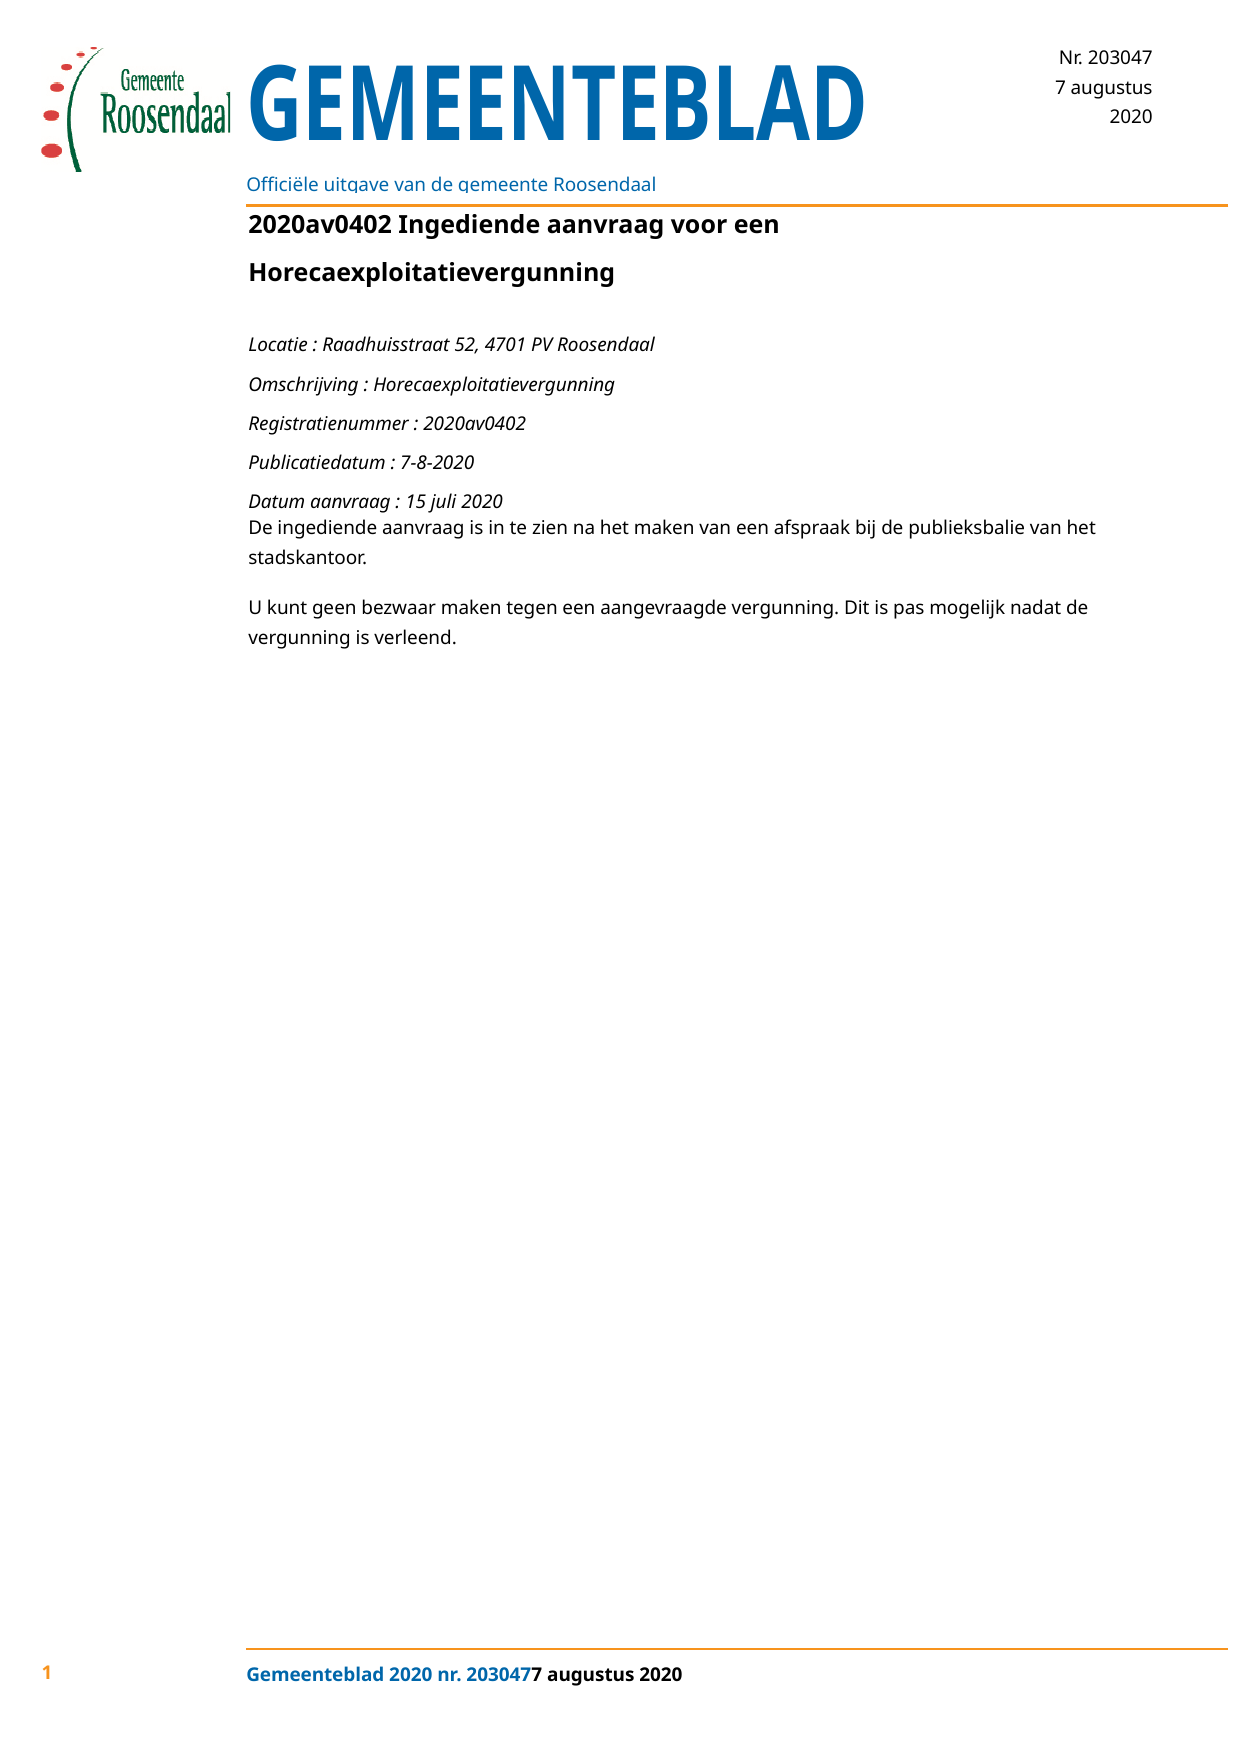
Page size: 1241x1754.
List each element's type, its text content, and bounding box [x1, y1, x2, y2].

text Registratienummer : 2020av0402 [248, 410, 1152, 436]
text U kunt geen bezwaar maken tegen een aangevraagde vergunning. Dit is pas mogelijk nadat de vergunning is verleend. [248, 594, 1152, 649]
text Locatie : Raadhuisstraat 52, 4701 PV Roosendaal [248, 331, 1152, 357]
text Datum aanvraag : 15 juli 2020 [248, 488, 1152, 514]
text 2020av0402 Ingediende aanvraag voor een Horecaexploitatievergunning [248, 207, 1152, 288]
text De ingediende aanvraag is in te zien na het maken van een afspraak bij de publieksbalie van het stadskantoor. [248, 514, 1152, 569]
text Omschrijving : Horecaexploitatievergunning [248, 371, 1152, 396]
text Publicatiedatum : 7-8-2020 [248, 449, 1152, 475]
picture [41, 47, 231, 172]
